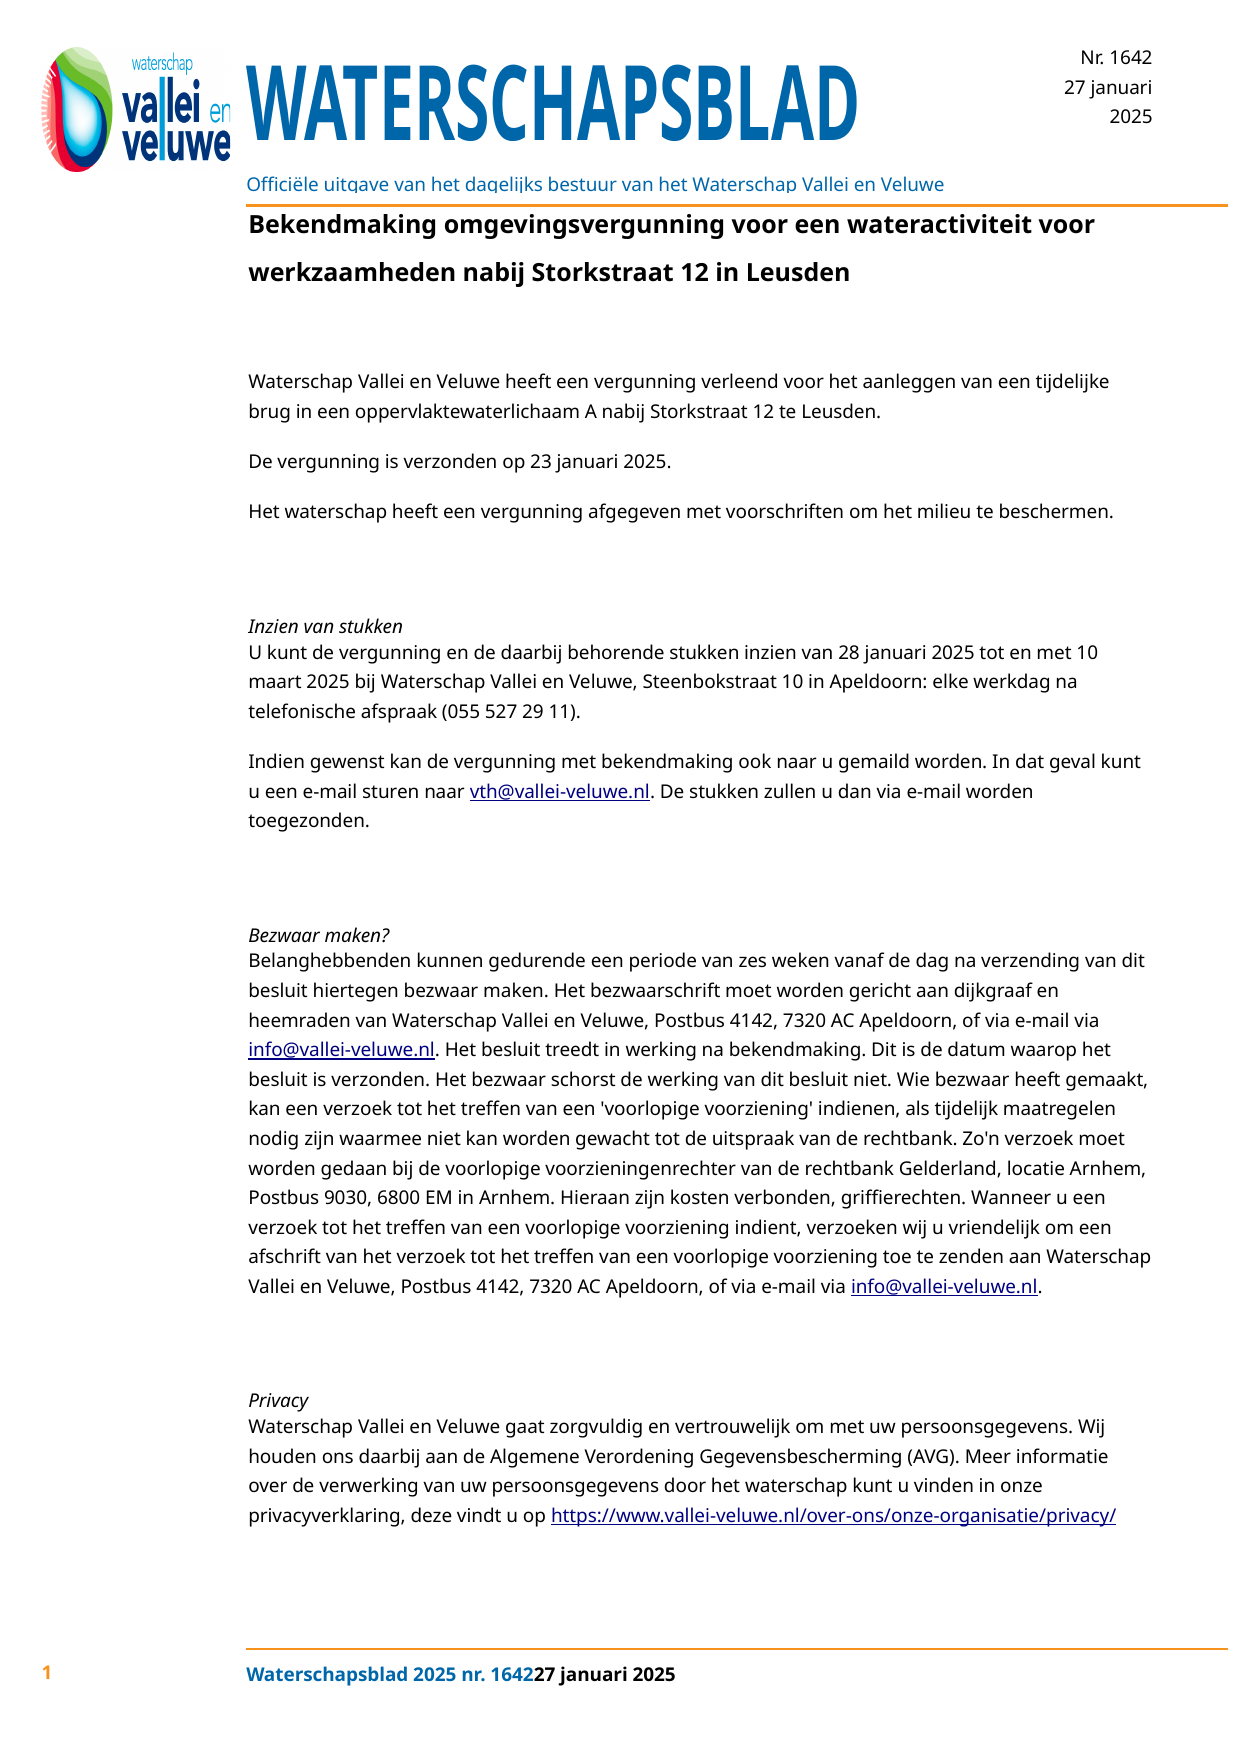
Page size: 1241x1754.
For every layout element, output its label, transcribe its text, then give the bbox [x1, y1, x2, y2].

text Waterschap Vallei en Veluwe heeft een vergunning verleend voor het aanleggen van een tijdelijke brug in een oppervlaktewaterlichaam A nabij Storkstraat 12 te Leusden. [248, 368, 1152, 424]
text Privacy [248, 1387, 1152, 1413]
text Indien gewenst kan de vergunning met bekendmaking ook naar u gemaild worden. In dat geval kunt u een e-mail sturen naar vth@vallei-veluwe.nl. De stukken zullen u dan via e-mail worden toegezonden. [248, 748, 1152, 833]
text U kunt de vergunning en de daarbij behorende stukken inzien van 28 januari 2025 tot en met 10 maart 2025 bij Waterschap Vallei en Veluwe, Steenbokstraat 10 in Apeldoorn: elke werkdag na telefonische afspraak (055 527 29 11). [248, 639, 1152, 724]
text De vergunning is verzonden op 23 januari 2025. [248, 448, 1152, 474]
text Inzien van stukken [248, 613, 1152, 639]
text Bezwaar maken? [248, 922, 1152, 948]
text Belanghebbenden kunnen gedurende een periode van zes weken vanaf de dag na verzending van dit besluit hiertegen bezwaar maken. Het bezwaarschrift moet worden gericht aan dijkgraaf en heemraden van Waterschap Vallei en Veluwe, Postbus 4142, 7320 AC Apeldoorn, of via e-mail via info@vallei-veluwe.nl. Het besluit treedt in werking na bekendmaking. Dit is de datum waarop het besluit is verzonden. Het bezwaar schorst de werking van dit besluit niet. Wie bezwaar heeft gemaakt, kan een verzoek tot het treffen van een 'voorlopige voorziening' indienen, als tijdelijk maatregelen nodig zijn waarmee niet kan worden gewacht tot de uitspraak van de rechtbank. Zo'n verzoek moet worden gedaan bij de voorlopige voorzieningenrechter van de rechtbank Gelderland, locatie Arnhem, Postbus 9030, 6800 EM in Arnhem. Hieraan zijn kosten verbonden, griffierechten. Wanneer u een verzoek tot het treffen van een voorlopige voorziening indient, verzoeken wij u vriendelijk om een afschrift van het verzoek tot het treffen van een voorlopige voorziening toe te zenden aan Waterschap Vallei en Veluwe, Postbus 4142, 7320 AC Apeldoorn, of via e-mail via info@vallei-veluwe.nl. [248, 948, 1152, 1299]
text Het waterschap heeft een vergunning afgegeven met voorschriften om het milieu te beschermen. [248, 499, 1152, 524]
text Waterschap Vallei en Veluwe gaat zorgvuldig en vertrouwelijk om met uw persoonsgegevens. Wij houden ons daarbij aan de Algemene Verordening Gegevensbescherming (AVG). Meer informatie over de verwerking van uw persoonsgegevens door het waterschap kunt u vinden in onze privacyverklaring, deze vindt u op https://www.vallei-veluwe.nl/over-ons/onze-organisatie/privacy/ [248, 1413, 1152, 1528]
text Bekendmaking omgevingsvergunning voor een wateractiviteit voor werkzaamheden nabij Storkstraat 12 in Leusden [248, 207, 1152, 288]
picture [41, 47, 231, 172]
